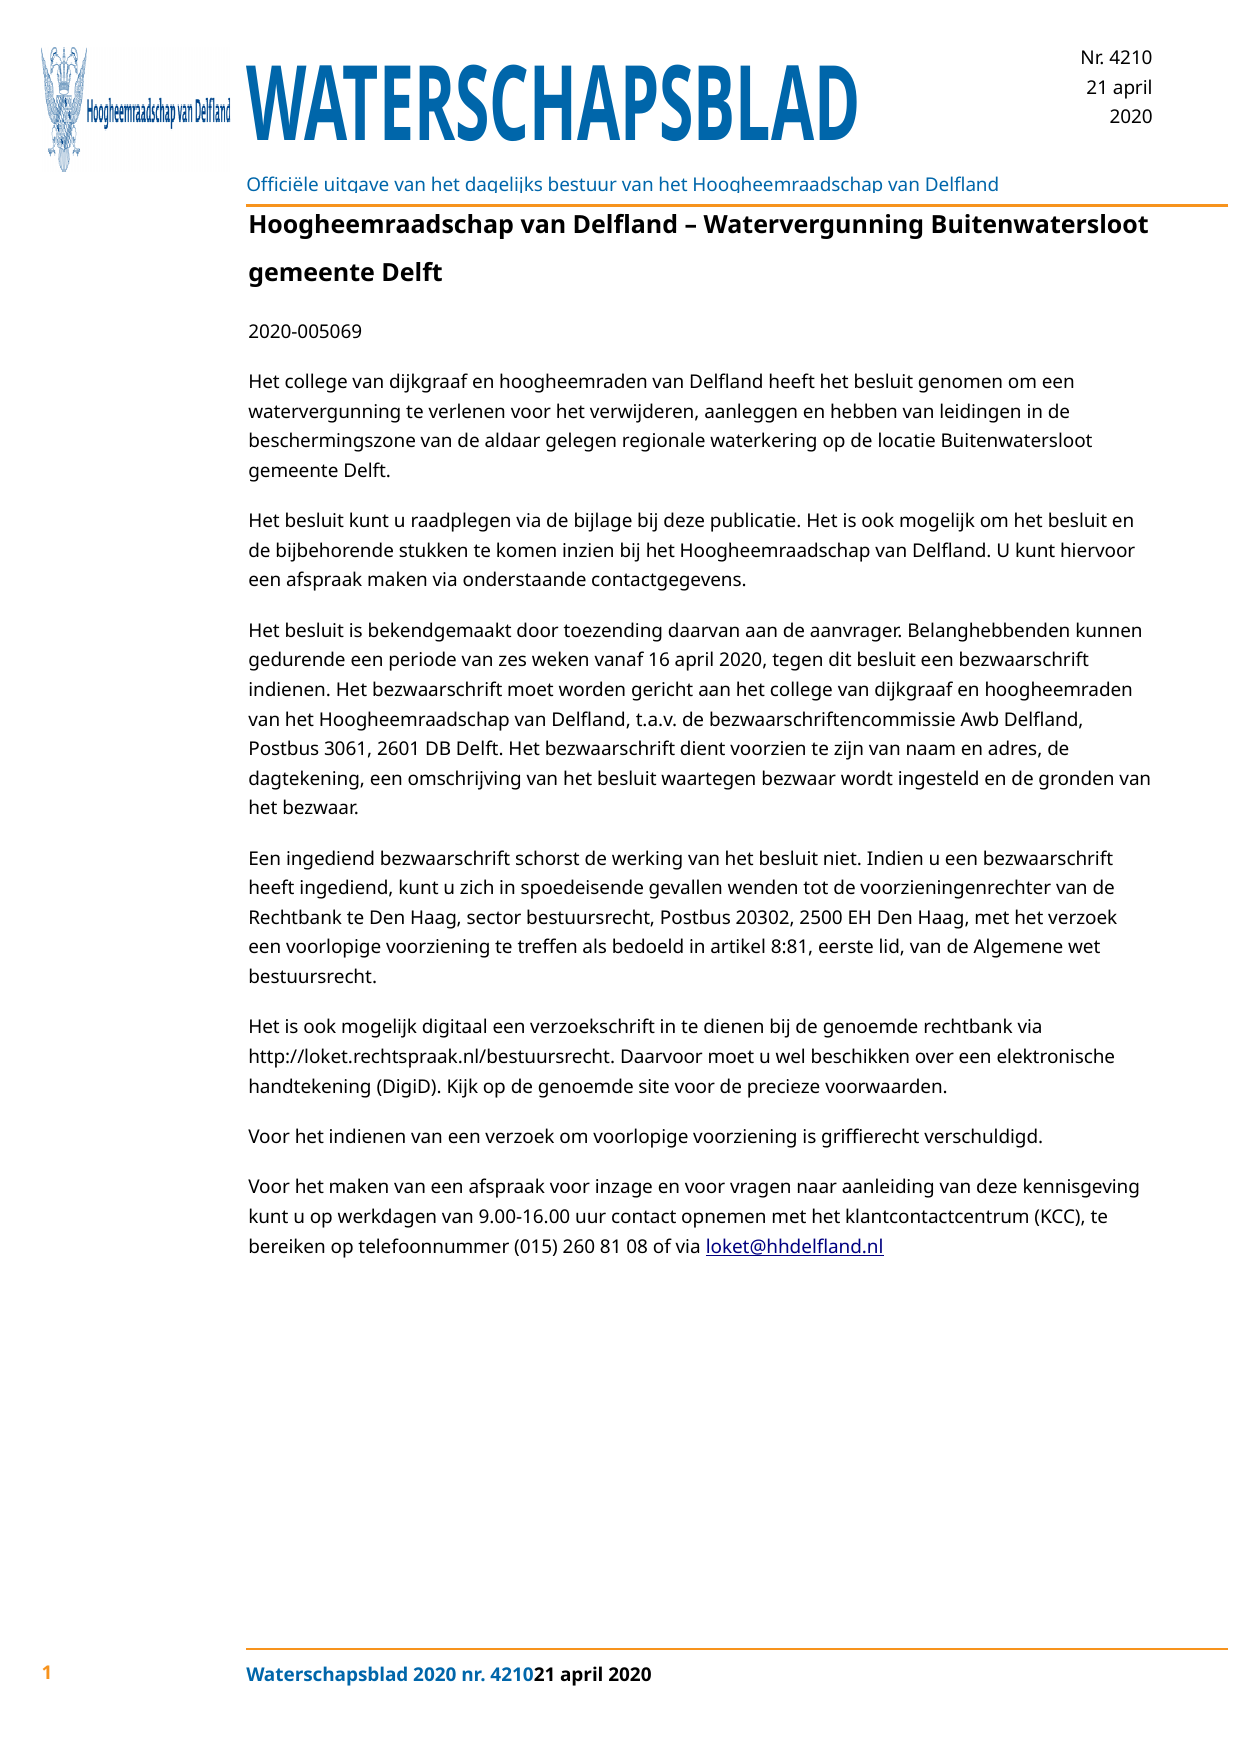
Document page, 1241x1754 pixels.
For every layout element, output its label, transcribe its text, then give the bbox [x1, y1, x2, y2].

text Het besluit kunt u raadplegen via de bijlage bij deze publicatie. Het is ook mogelijk om het besluit en de bijbehorende stukken te komen inzien bij het Hoogheemraadschap van Delfland. U kunt hiervoor een afspraak maken via onderstaande contactgegevens. [248, 507, 1152, 592]
picture [41, 47, 231, 172]
text Voor het indienen van een verzoek om voorlopige voorziening is griffierecht verschuldigd. [248, 1123, 1152, 1149]
text Voor het maken van een afspraak voor inzage en voor vragen naar aanleiding van deze kennisgeving kunt u op werkdagen van 9.00-16.00 uur contact opnemen met het klantcontactcentrum (KCC), te bereiken op telefoonnummer (015) 260 81 08 of via loket@hhdelfland.nl [248, 1174, 1152, 1259]
text Het college van dijkgraaf en hoogheemraden van Delfland heeft het besluit genomen om een watervergunning te verlenen voor het verwijderen, aanleggen en hebben van leidingen in de beschermingszone van de aldaar gelegen regionale waterkering op de locatie Buitenwatersloot gemeente Delft. [248, 368, 1152, 483]
text Het besluit is bekendgemaakt door toezending daarvan aan de aanvrager. Belanghebbenden kunnen gedurende een periode van zes weken vanaf 16 april 2020, tegen dit besluit een bezwaarschrift indienen. Het bezwaarschrift moet worden gericht aan het college van dijkgraaf en hoogheemraden van het Hoogheemraadschap van Delfland, t.a.v. de bezwaarschriftencommissie Awb Delfland, Postbus 3061, 2601 DB Delft. Het bezwaarschrift dient voorzien te zijn van naam en adres, de dagtekening, een omschrijving van het besluit waartegen bezwaar wordt ingesteld en de gronden van het bezwaar. [248, 617, 1152, 820]
text Het is ook mogelijk digitaal een verzoekschrift in te dienen bij de genoemde rechtbank via http://loket.rechtspraak.nl/bestuursrecht. Daarvoor moet u wel beschikken over een elektronische handtekening (DigiD). Kijk op de genoemde site voor de precieze voorwaarden. [248, 1014, 1152, 1099]
text 2020-005069 [248, 318, 1152, 344]
text Een ingediend bezwaarschrift schorst de werking van het besluit niet. Indien u een bezwaarschrift heeft ingediend, kunt u zich in spoedeisende gevallen wenden tot de voorzieningenrechter van de Rechtbank te Den Haag, sector bestuursrecht, Postbus 20302, 2500 EH Den Haag, met het verzoek een voorlopige voorziening te treffen als bedoeld in artikel 8:81, eerste lid, van de Algemene wet bestuursrecht. [248, 845, 1152, 989]
text Hoogheemraadschap van Delfland – Watervergunning Buitenwatersloot gemeente Delft [248, 207, 1152, 288]
